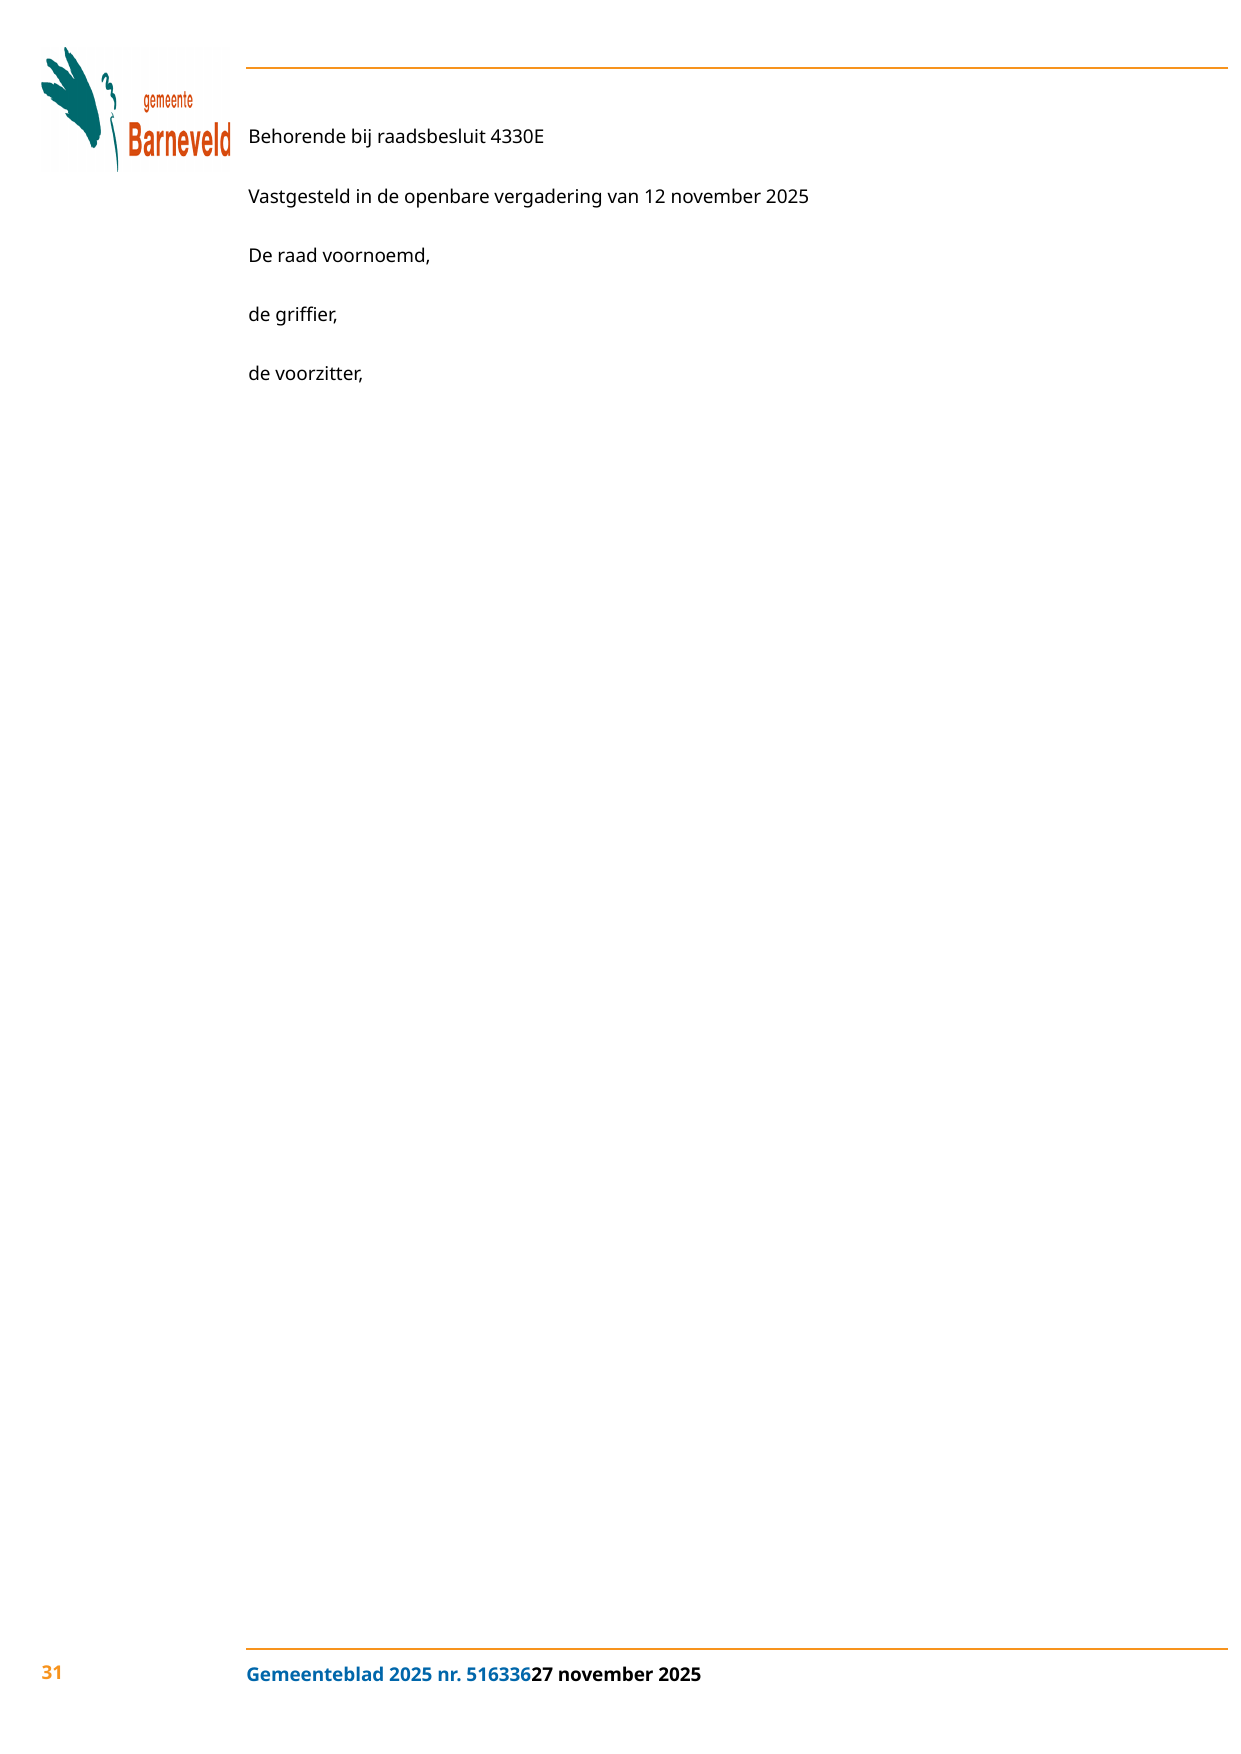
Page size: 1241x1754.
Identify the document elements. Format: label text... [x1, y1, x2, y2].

table_cell [248, 95, 446, 121]
picture [41, 47, 231, 172]
text Vastgesteld in de openbare vergadering van 12 november 2025 [248, 183, 1152, 209]
text De raad voornoemd, [248, 242, 1152, 268]
text de griffier, [248, 301, 1152, 327]
table_cell [446, 95, 954, 121]
table_cell [954, 95, 1152, 121]
text Behorende bij raadsbesluit 4330E [248, 124, 1152, 149]
text de voorzitter, [248, 360, 1152, 386]
